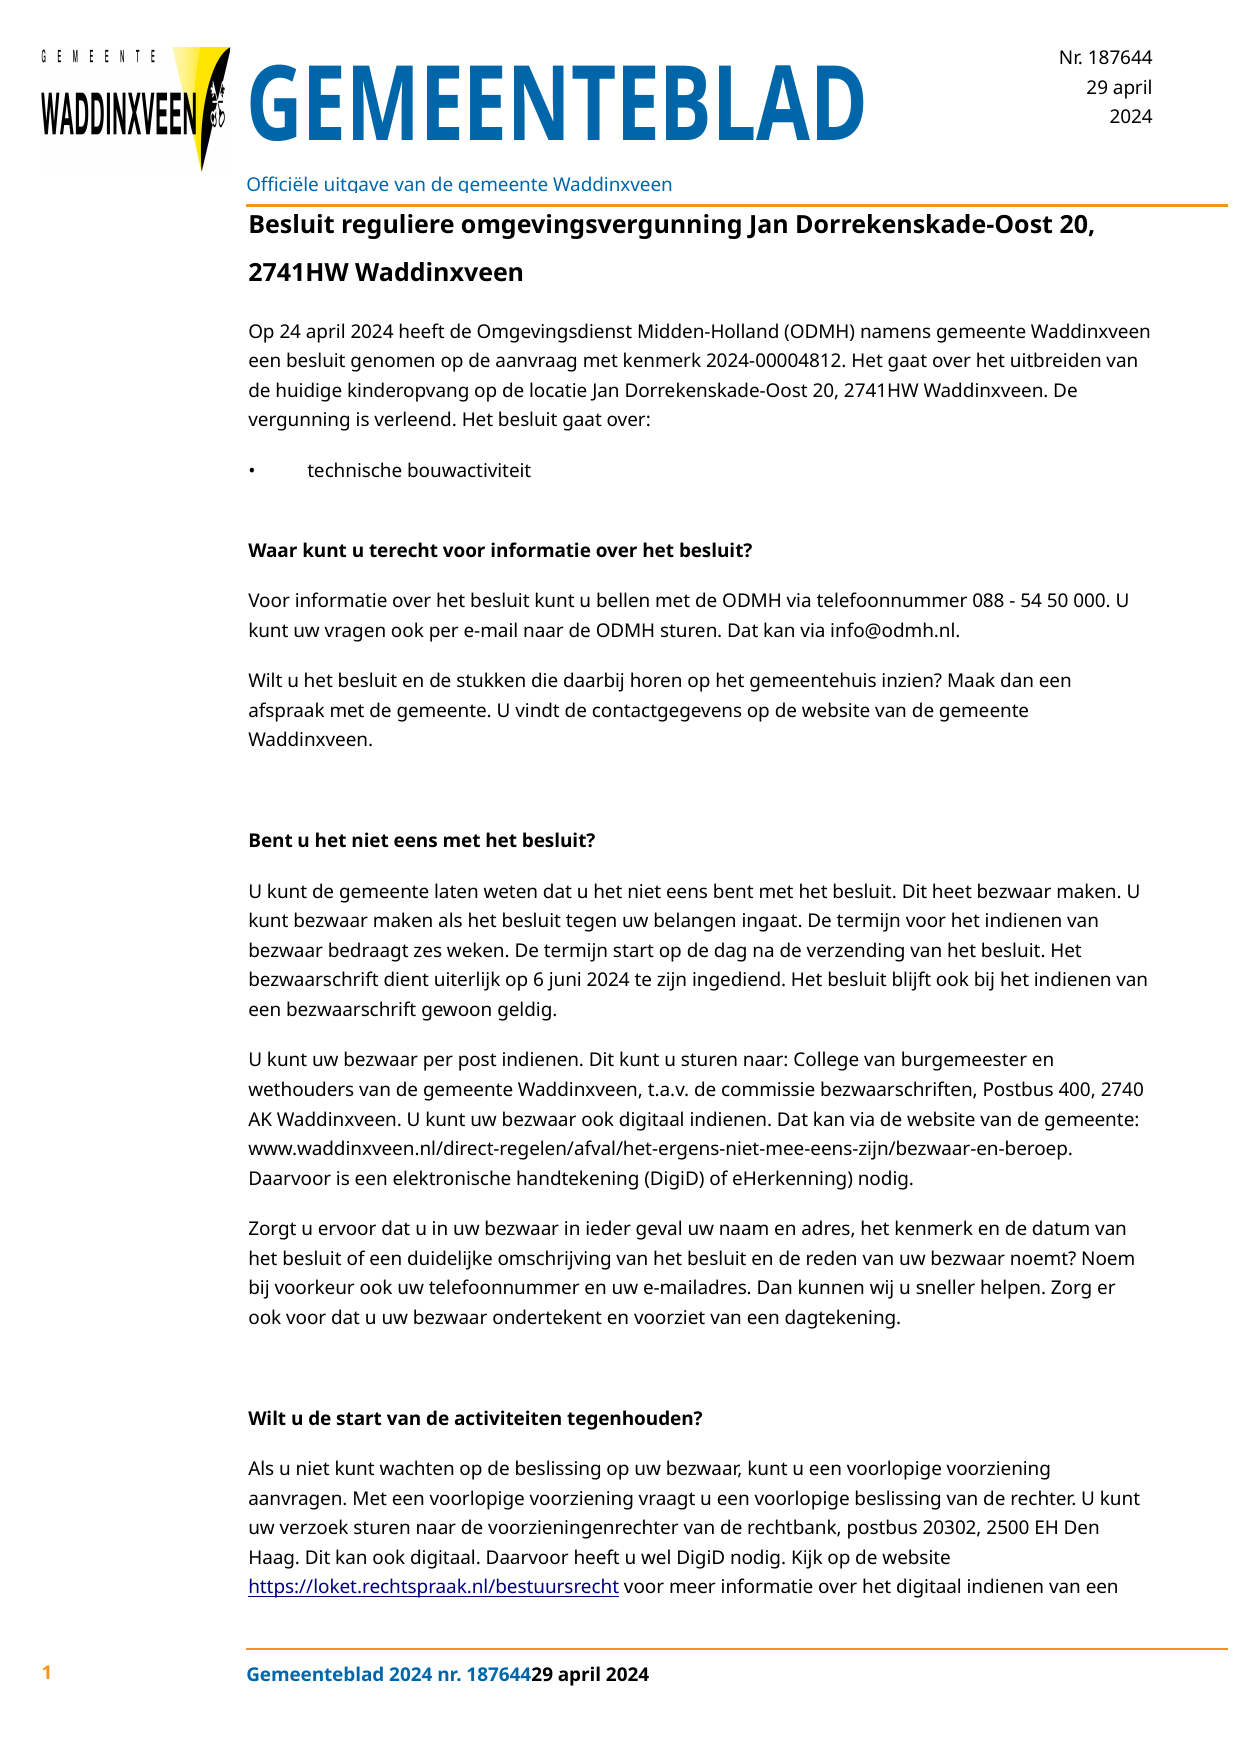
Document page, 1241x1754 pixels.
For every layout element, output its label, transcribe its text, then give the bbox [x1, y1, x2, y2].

text Wilt u het besluit en de stukken die daarbij horen op het gemeentehuis inzien? Maak dan een afspraak met de gemeente. U vindt de contactgegevens op de website van de gemeente Waddinxveen. [248, 667, 1152, 752]
text Op 24 april 2024 heeft de Omgevingsdienst Midden-Holland (ODMH) namens gemeente Waddinxveen een besluit genomen op de aanvraag met kenmerk 2024-00004812. Het gaat over het uitbreiden van de huidige kinderopvang op de locatie Jan Dorrekenskade-Oost 20, 2741HW Waddinxveen. De vergunning is verleend. Het besluit gaat over: [248, 318, 1152, 432]
text U kunt uw bezwaar per post indienen. Dit kunt u sturen naar: College van burgemeester en wethouders van de gemeente Waddinxveen, t.a.v. de commissie bezwaarschriften, Postbus 400, 2740 AK Waddinxveen. U kunt uw bezwaar ook digitaal indienen. Dat kan via de website van de gemeente: www.waddinxveen.nl/direct-regelen/afval/het-ergens-niet-mee-eens-zijn/bezwaar-en-beroep. Daarvoor is een elektronische handtekening (DigiD) of eHerkenning) nodig. [248, 1047, 1152, 1191]
text Als u niet kunt wachten op de beslissing op uw bezwaar, kunt u een voorlopige voorziening aanvragen. Met een voorlopige voorziening vraagt u een voorlopige beslissing van de rechter. U kunt uw verzoek sturen naar de voorzieningenrechter van de rechtbank, postbus 20302, 2500 EH Den Haag. Dit kan ook digitaal. Daarvoor heeft u wel DigiD nodig. Kijk op de website https://loket.rechtspraak.nl/bestuursrecht voor meer informatie over het digitaal indienen van een [248, 1455, 1152, 1599]
text Voor informatie over het besluit kunt u bellen met de ODMH via telefoonnummer 088 - 54 50 000. U kunt uw vragen ook per e-mail naar de ODMH sturen. Dat kan via info@odmh.nl. [248, 587, 1152, 643]
text Besluit reguliere omgevingsvergunning Jan Dorrekenskade-Oost 20, 2741HW Waddinxveen [248, 207, 1152, 288]
text Bent u het niet eens met het besluit? [248, 827, 1152, 853]
picture [41, 47, 231, 172]
text Zorgt u ervoor dat u in uw bezwaar in ieder geval uw naam en adres, het kenmerk en de datum van het besluit of een duidelijke omschrijving van het besluit en de reden van uw bezwaar noemt? Noem bij voorkeur ook uw telefoonnummer en uw e-mailadres. Dan kunnen wij u sneller helpen. Zorg er ook voor dat u uw bezwaar ondertekent en voorziet van een dagtekening. [248, 1215, 1152, 1330]
text Wilt u de start van de activiteiten tegenhouden? [248, 1405, 1152, 1431]
text U kunt de gemeente laten weten dat u het niet eens bent met het besluit. Dit heet bezwaar maken. U kunt bezwaar maken als het besluit tegen uw belangen ingaat. De termijn voor het indienen van bezwaar bedraagt zes weken. De termijn start op de dag na de verzending van het besluit. Het bezwaarschrift dient uiterlijk op 6 juni 2024 te zijn ingediend. Het besluit blijft ook bij het indienen van een bezwaarschrift gewoon geldig. [248, 878, 1152, 1022]
text Waar kunt u terecht voor informatie over het besluit? [248, 537, 1152, 563]
list technische bouwactiviteit [248, 457, 1152, 483]
